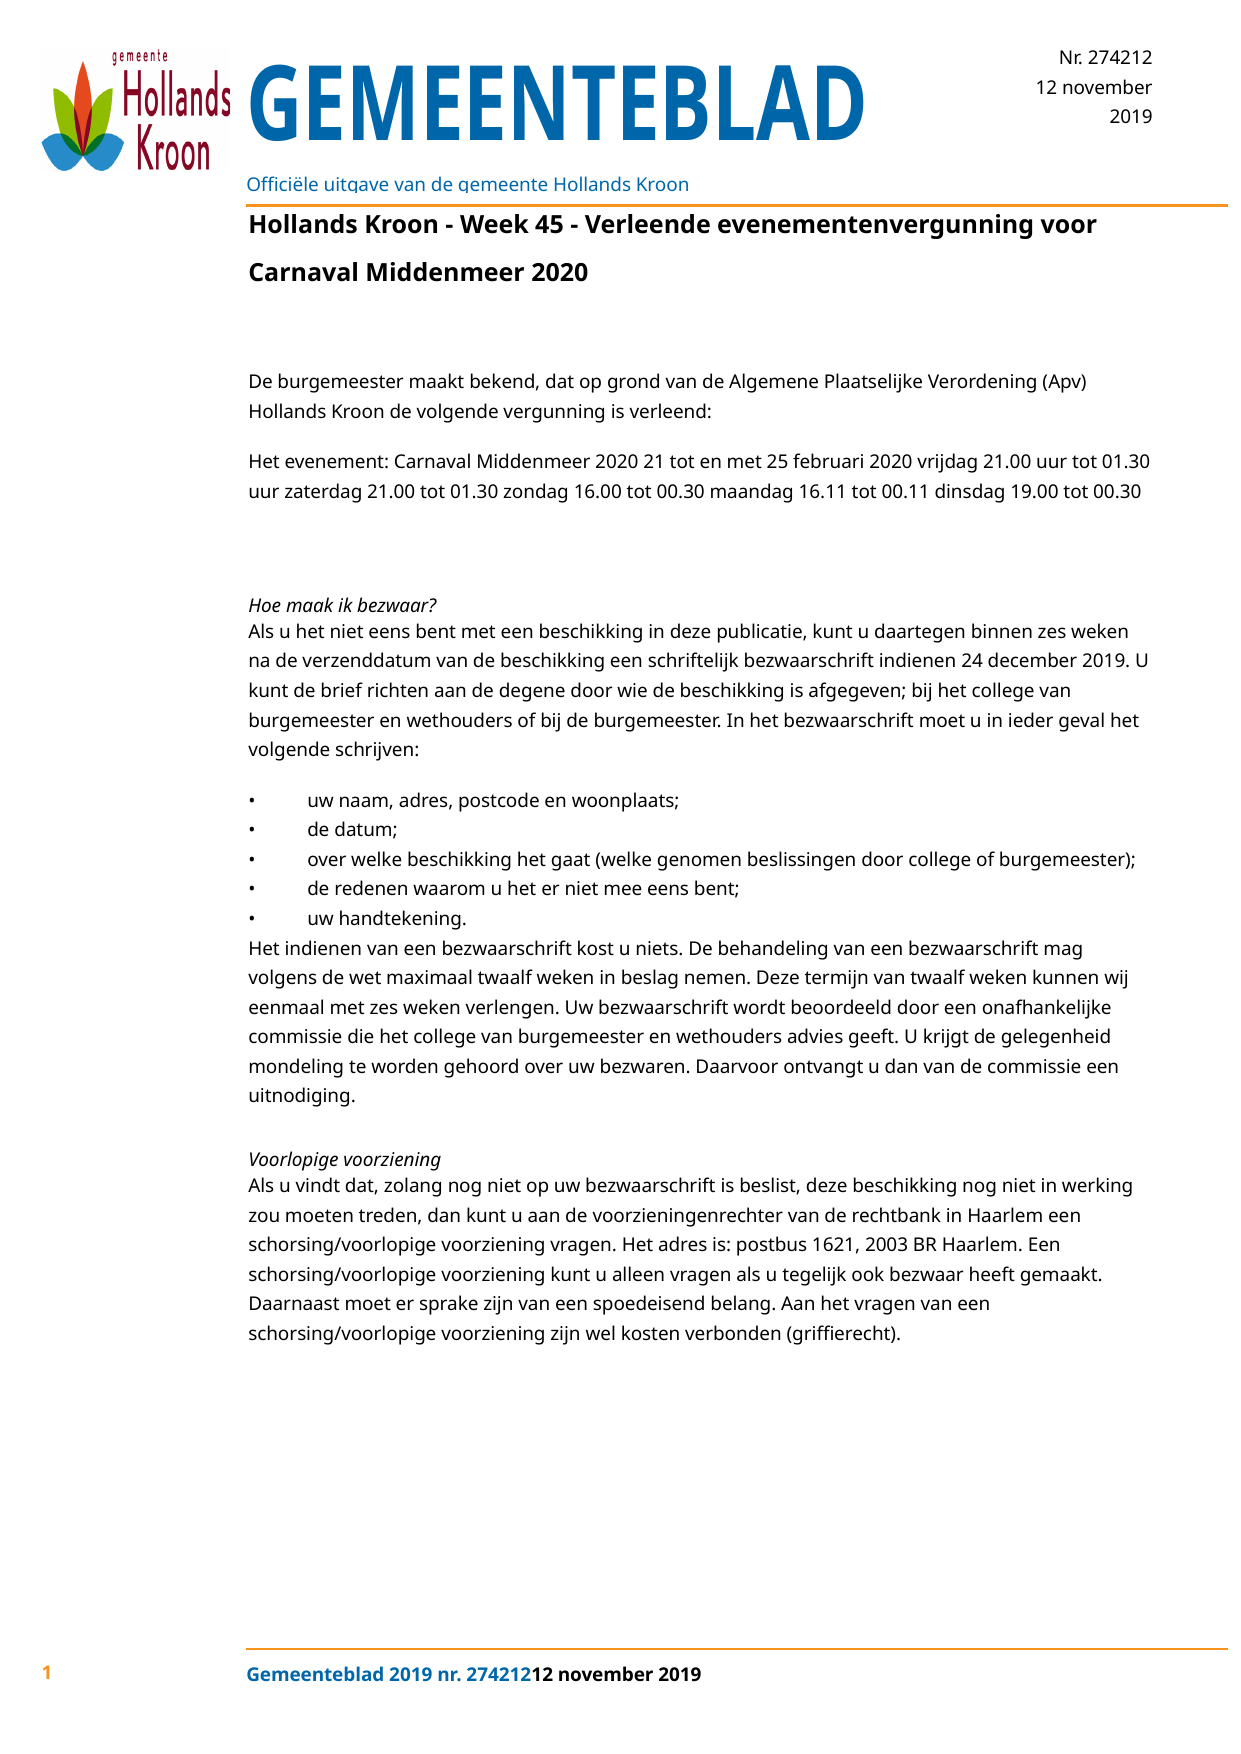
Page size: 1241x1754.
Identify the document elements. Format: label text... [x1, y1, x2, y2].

text Als u het niet eens bent met een beschikking in deze publicatie, kunt u daartegen binnen zes weken na de verzenddatum van de beschikking een schriftelijk bezwaarschrift indienen 24 december 2019. U kunt de brief richten aan de degene door wie de beschikking is afgegeven; bij het college van burgemeester en wethouders of bij de burgemeester. In het bezwaarschrift moet u in ieder geval het volgende schrijven: [248, 618, 1152, 762]
text De burgemeester maakt bekend, dat op grond van de Algemene Plaatselijke Verordening (Apv) Hollands Kroon de volgende vergunning is verleend: [248, 368, 1152, 424]
picture [41, 47, 231, 172]
text Het indienen van een bezwaarschrift kost u niets. De behandeling van een bezwaarschrift mag volgens de wet maximaal twaalf weken in beslag nemen. Deze termijn van twaalf weken kunnen wij eenmaal met zes weken verlengen. Uw bezwaarschrift wordt beoordeeld door een onafhankelijke commissie die het college van burgemeester en wethouders advies geeft. U krijgt de gelegenheid mondeling te worden gehoord over uw bezwaren. Daarvoor ontvangt u dan van de commissie een uitnodiging. [248, 935, 1152, 1108]
list uw naam, adres, postcode en woonplaats; [248, 787, 1152, 812]
text Hollands Kroon - Week 45 - Verleende evenementenvergunning voor Carnaval Middenmeer 2020 [248, 207, 1152, 288]
text Als u vindt dat, zolang nog niet op uw bezwaarschrift is beslist, deze beschikking nog niet in werking zou moeten treden, dan kunt u aan de voorzieningenrechter van de rechtbank in Haarlem een schorsing/voorlopige voorziening vragen. Het adres is: postbus 1621, 2003 BR Haarlem. Een schorsing/voorlopige voorziening kunt u alleen vragen als u tegelijk ook bezwaar heeft gemaakt. Daarnaast moet er sprake zijn van een spoedeisend belang. Aan het vragen van een schorsing/voorlopige voorziening zijn wel kosten verbonden (griffierecht). [248, 1172, 1152, 1346]
list de redenen waarom u het er niet mee eens bent; [248, 876, 1152, 901]
list de datum; [248, 816, 1152, 842]
text Het evenement: Carnaval Middenmeer 2020 21 tot en met 25 februari 2020 vrijdag 21.00 uur tot 01.30 uur zaterdag 21.00 tot 01.30 zondag 16.00 tot 00.30 maandag 16.11 tot 00.11 dinsdag 19.00 tot 00.30 [248, 448, 1152, 504]
text Hoe maak ik bezwaar? [248, 592, 1152, 618]
list over welke beschikking het gaat (welke genomen beslissingen door college of burgemeester); [248, 846, 1152, 872]
text Voorlopige voorziening [248, 1147, 1152, 1172]
list uw handtekening. [248, 905, 1152, 931]
